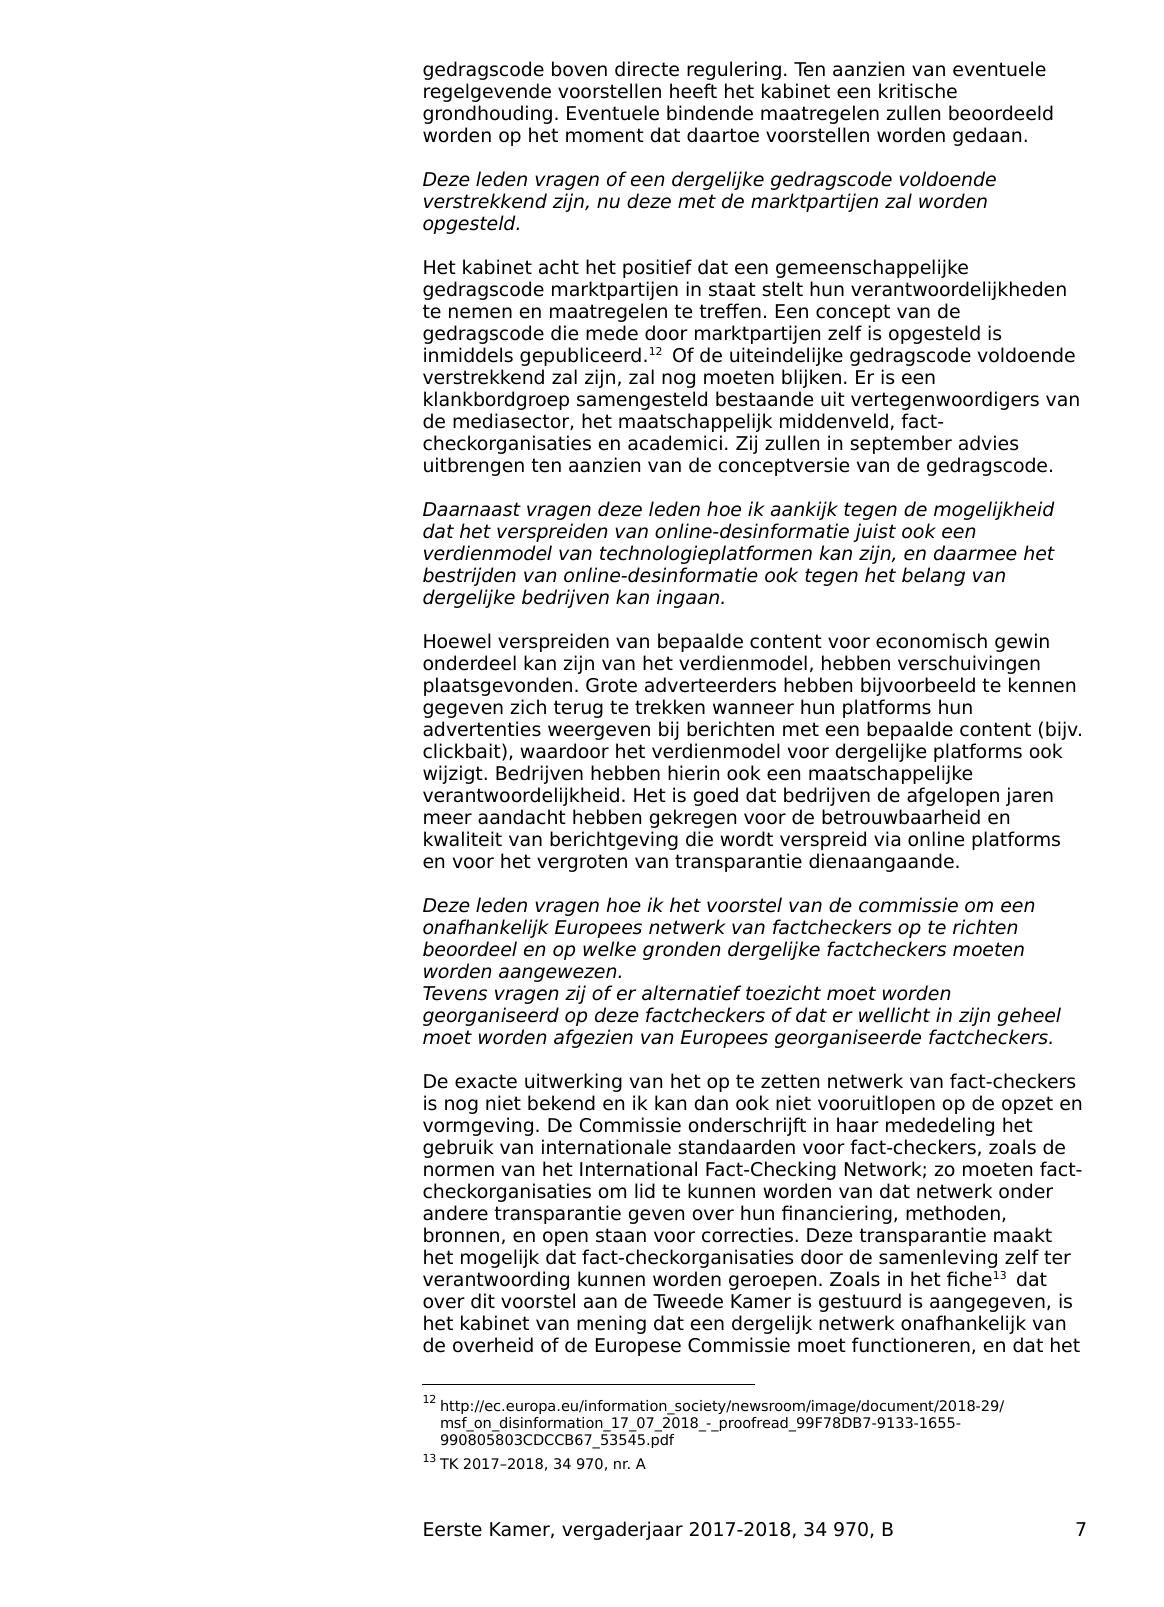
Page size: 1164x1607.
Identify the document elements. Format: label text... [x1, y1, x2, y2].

text Hoewel verspreiden van bepaalde content voor economisch gewin onderdeel kan zijn van het verdienmodel, hebben verschuivingen plaatsgevonden. Grote adverteerders hebben bijvoorbeeld te kennen gegeven zich terug te trekken wanneer hun platforms hun advertenties weergeven bij berichten met een bepaalde content (bijv. clickbait), waardoor het verdienmodel voor dergelijke platforms ook wijzigt. Bedrijven hebben hierin ook een maatschappelijke verantwoordelijkheid. Het is goed dat bedrijven de afgelopen jaren meer aandacht hebben gekregen voor de betrouwbaarheid en kwaliteit van berichtgeving die wordt verspreid via online platforms en voor het vergroten van transparantie dienaangaande. [422, 631, 1087, 873]
text Het kabinet acht het positief dat een gemeenschappelijke gedragscode marktpartijen in staat stelt hun verantwoordelijkheden te nemen en maatregelen te treffen. Een concept van de gedragscode die mede door marktpartijen zelf is opgesteld is inmiddels gepubliceerd. Of de uiteindelijke gedragscode voldoende verstrekkend zal zijn, zal nog moeten blijken. Er is een klankbordgroep samengesteld bestaande uit vertegenwoordigers van de mediasector, het maatschappelijk middenveld, fact-checkorganisaties en academici. Zij zullen in september advies uitbrengen ten aanzien van de conceptversie van de gedragscode. [422, 257, 1087, 477]
text Daarnaast vragen deze leden hoe ik aankijk tegen de mogelijkheid dat het verspreiden van online-desinformatie juist ook een verdienmodel van technologieplatformen kan zijn, en daarmee het bestrijden van online-desinformatie ook tegen het belang van dergelijke bedrijven kan ingaan. [422, 499, 1087, 609]
text De exacte uitwerking van het op te zetten netwerk van fact-checkers is nog niet bekend en ik kan dan ook niet vooruitlopen op de opzet en vormgeving. De Commissie onderschrijft in haar mededeling het gebruik van internationale standaarden voor fact-checkers, zoals de normen van het International Fact-Checking Network; zo moeten fact-checkorganisaties om lid te kunnen worden van dat netwerk onder andere transparantie geven over hun financiering, methoden, bronnen, en open staan voor correcties. Deze transparantie maakt het mogelijk dat fact-checkorganisaties door de samenleving zelf ter verantwoording kunnen worden geroepen. Zoals in het fiche dat over dit voorstel aan de Tweede Kamer is gestuurd is aangegeven, is het kabinet van mening dat een dergelijk netwerk onafhankelijk van de overheid of de Europese Commissie moet functioneren, en dat het [422, 1071, 1087, 1357]
text http://ec.europa.eu/information_society/newsroom/image/document/2018-29/msf_on_disinformation_17_07_2018_-_proofread_99F78DB7-9133-1655-990805803CDCCB67_53545.pdf [422, 1393, 1087, 1449]
text Deze leden vragen of een dergelijke gedragscode voldoende verstrekkend zijn, nu deze met de marktpartijen zal worden opgesteld. [422, 169, 1087, 235]
text Deze leden vragen hoe ik het voorstel van de commissie om een onafhankelijk Europees netwerk van factcheckers op te richten beoordeel en op welke gronden dergelijke factcheckers moeten worden aangewezen. [422, 895, 1087, 983]
text TK 2017–2018, 34 970, nr. A [422, 1452, 1087, 1474]
text gedragscode boven directe regulering. Ten aanzien van eventuele regelgevende voorstellen heeft het kabinet een kritische grondhouding. Eventuele bindende maatregelen zullen beoordeeld worden op het moment dat daartoe voorstellen worden gedaan. [422, 59, 1087, 147]
text Tevens vragen zij of er alternatief toezicht moet worden georganiseerd op deze factcheckers of dat er wellicht in zijn geheel moet worden afgezien van Europees georganiseerde factcheckers. [422, 983, 1087, 1049]
